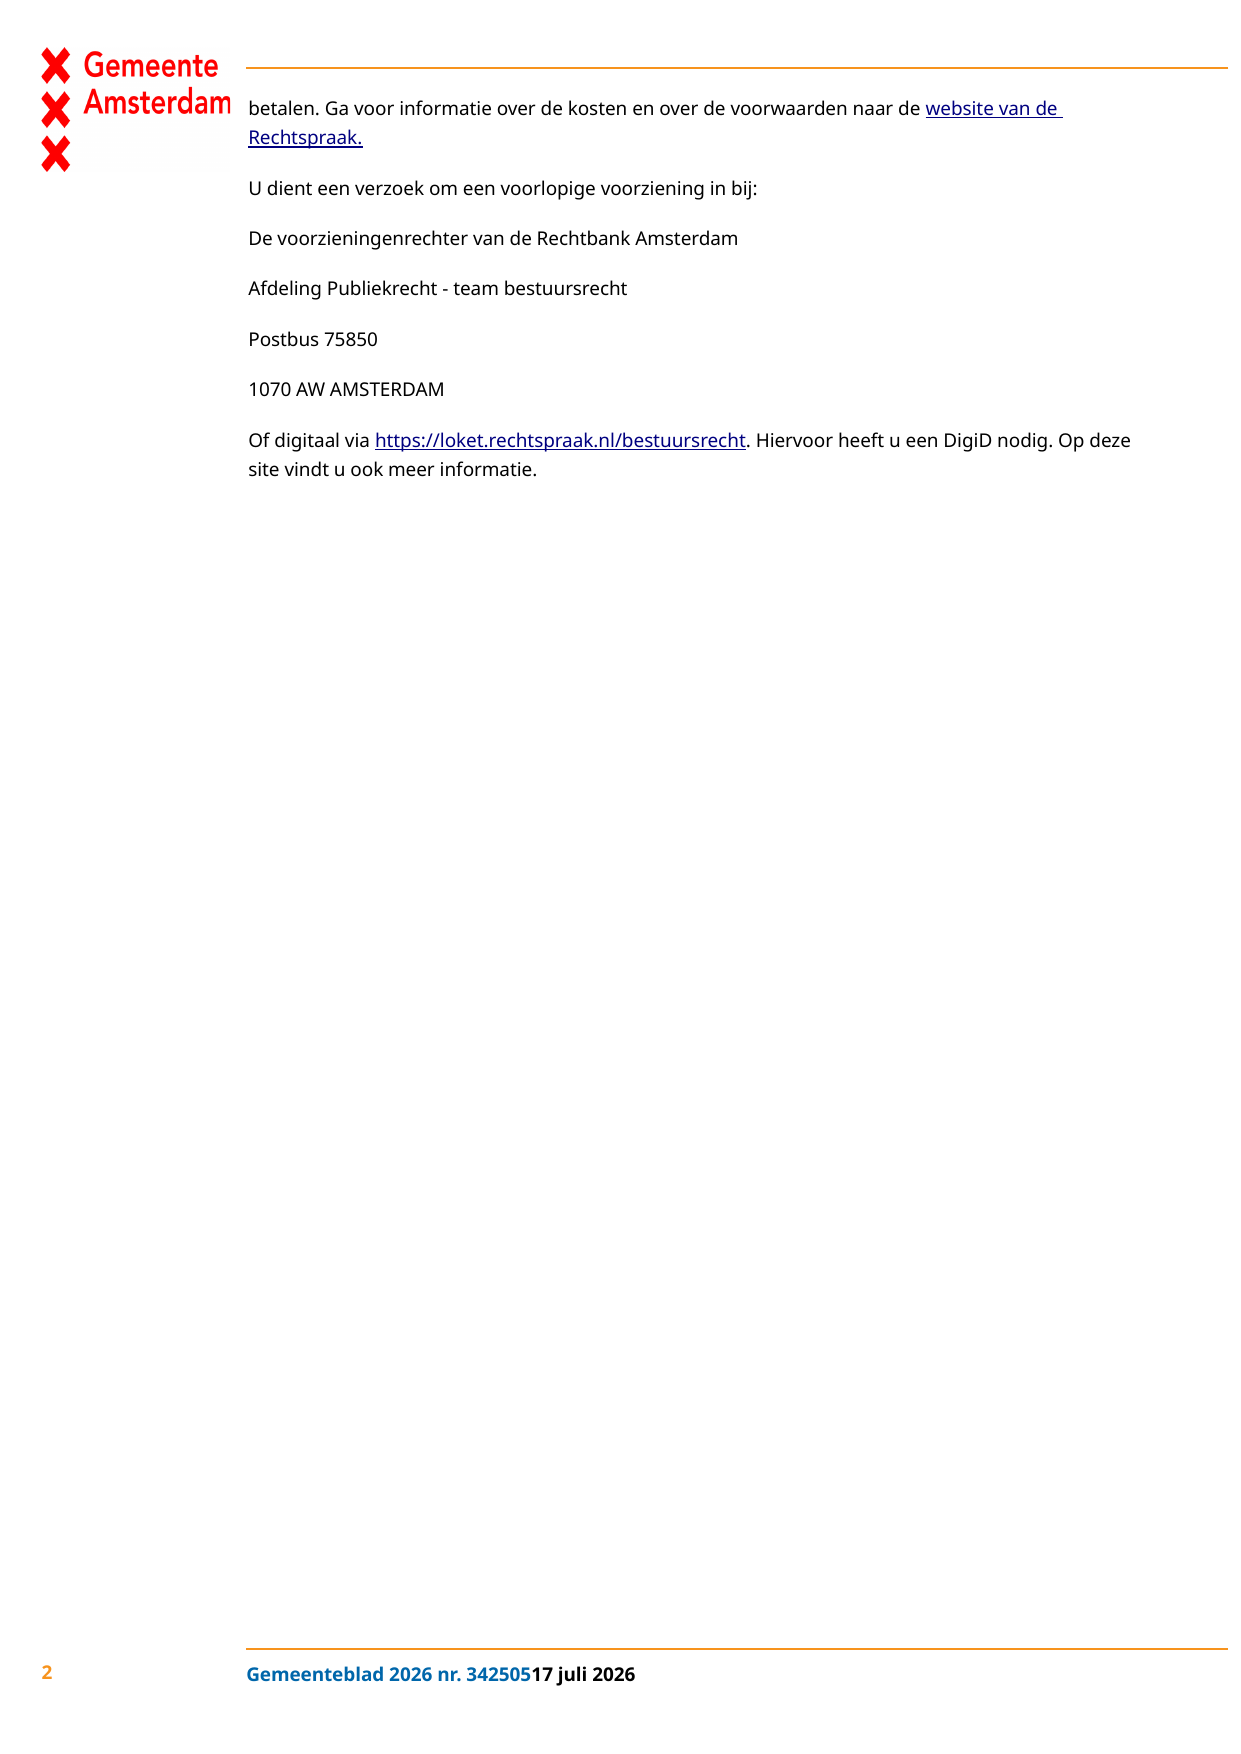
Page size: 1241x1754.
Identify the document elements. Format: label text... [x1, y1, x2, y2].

text Afdeling Publiekrecht - team bestuursrecht [248, 276, 1152, 301]
text 1070 AW AMSTERDAM [248, 376, 1152, 402]
text Of digitaal via https://loket.rechtspraak.nl/bestuursrecht. Hiervoor heeft u een DigiD nodig. Op deze site vindt u ook meer informatie. [248, 427, 1152, 482]
text betalen. Ga voor informatie over de kosten en over de voorwaarden naar de website van de Rechtspraak. [248, 95, 1152, 150]
text De voorzieningenrechter van de Rechtbank Amsterdam [248, 225, 1152, 251]
picture [41, 47, 231, 172]
text U dient een verzoek om een voorlopige voorziening in bij: [248, 175, 1152, 201]
text Postbus 75850 [248, 326, 1152, 352]
